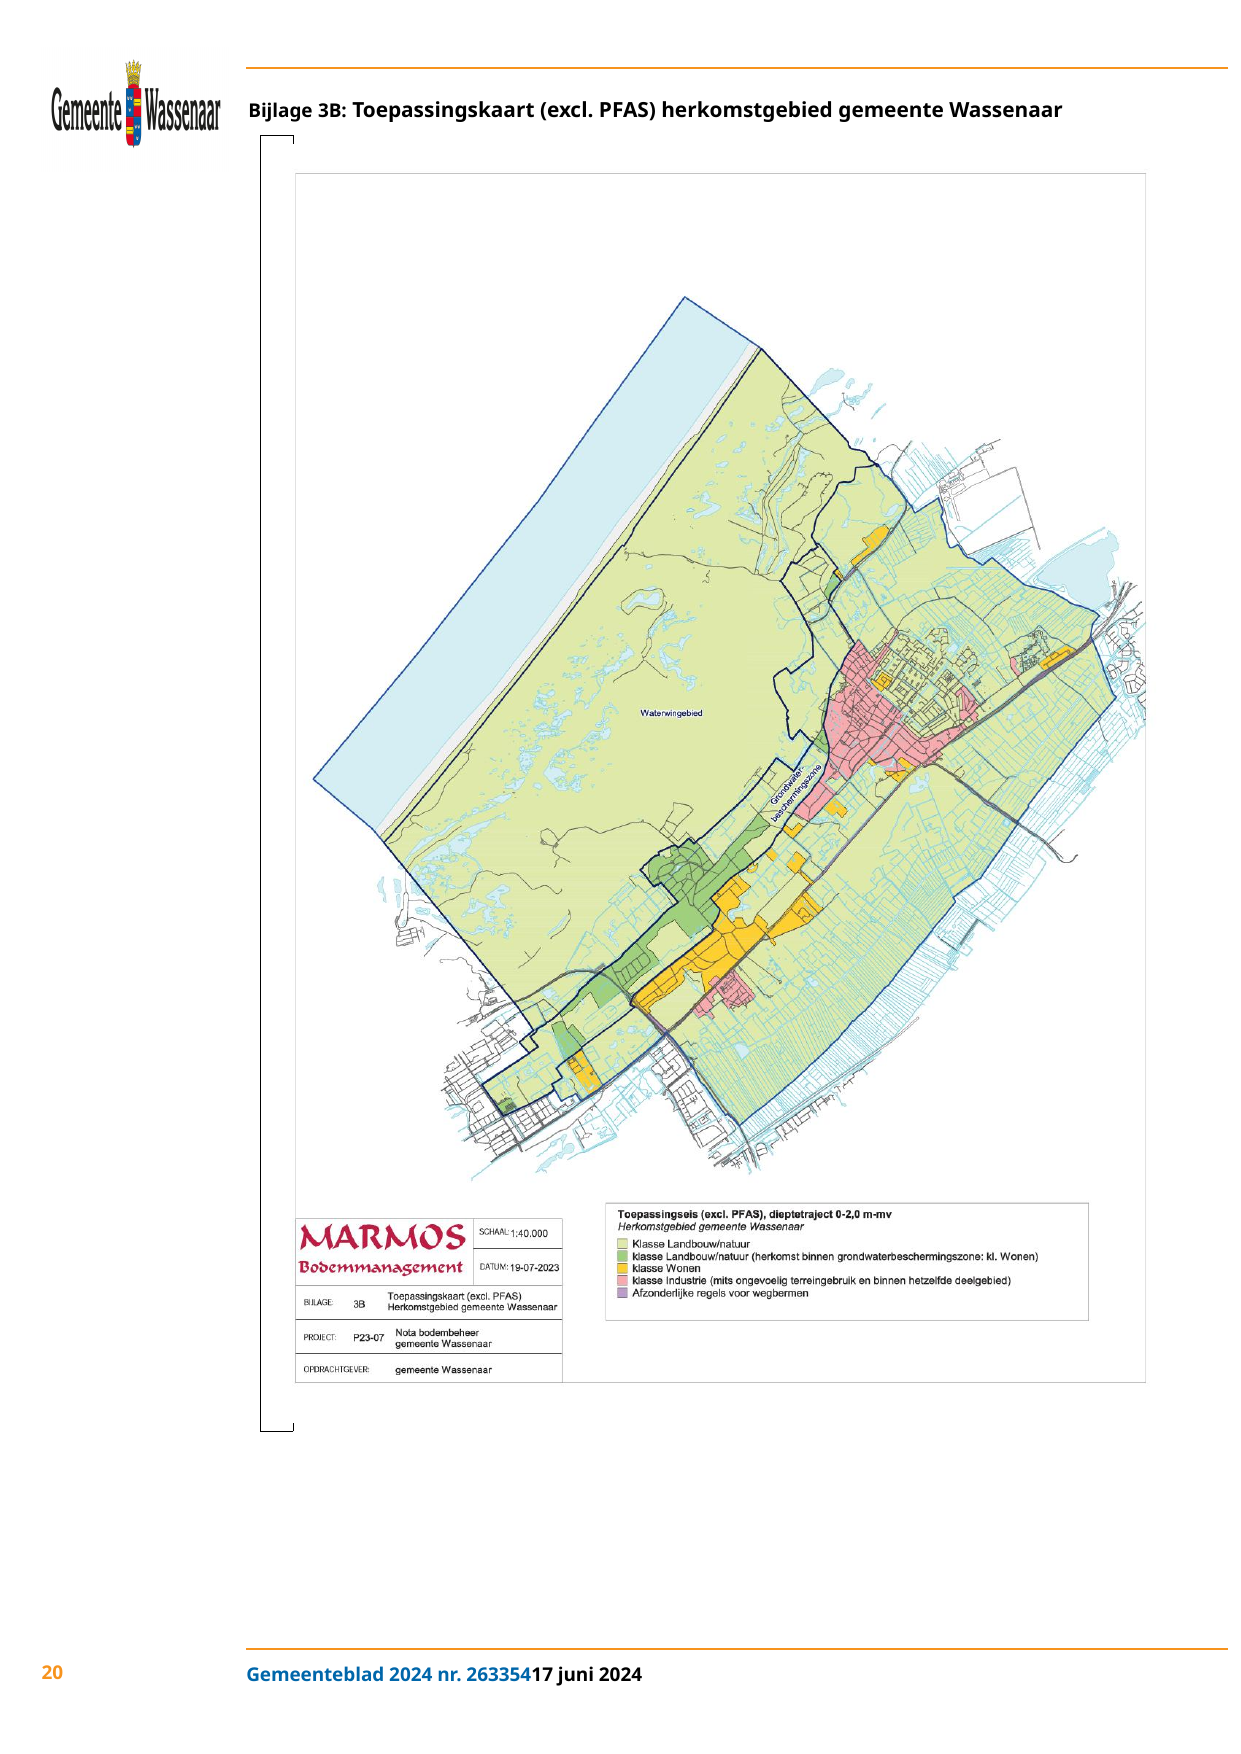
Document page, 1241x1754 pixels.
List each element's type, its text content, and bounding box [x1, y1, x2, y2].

text Bijlage 3B: Toepassingskaart (excl. PFAS) herkomstgebied gemeente Wassenaar [248, 95, 1152, 123]
picture [41, 47, 231, 172]
picture [268, 144, 1173, 1423]
